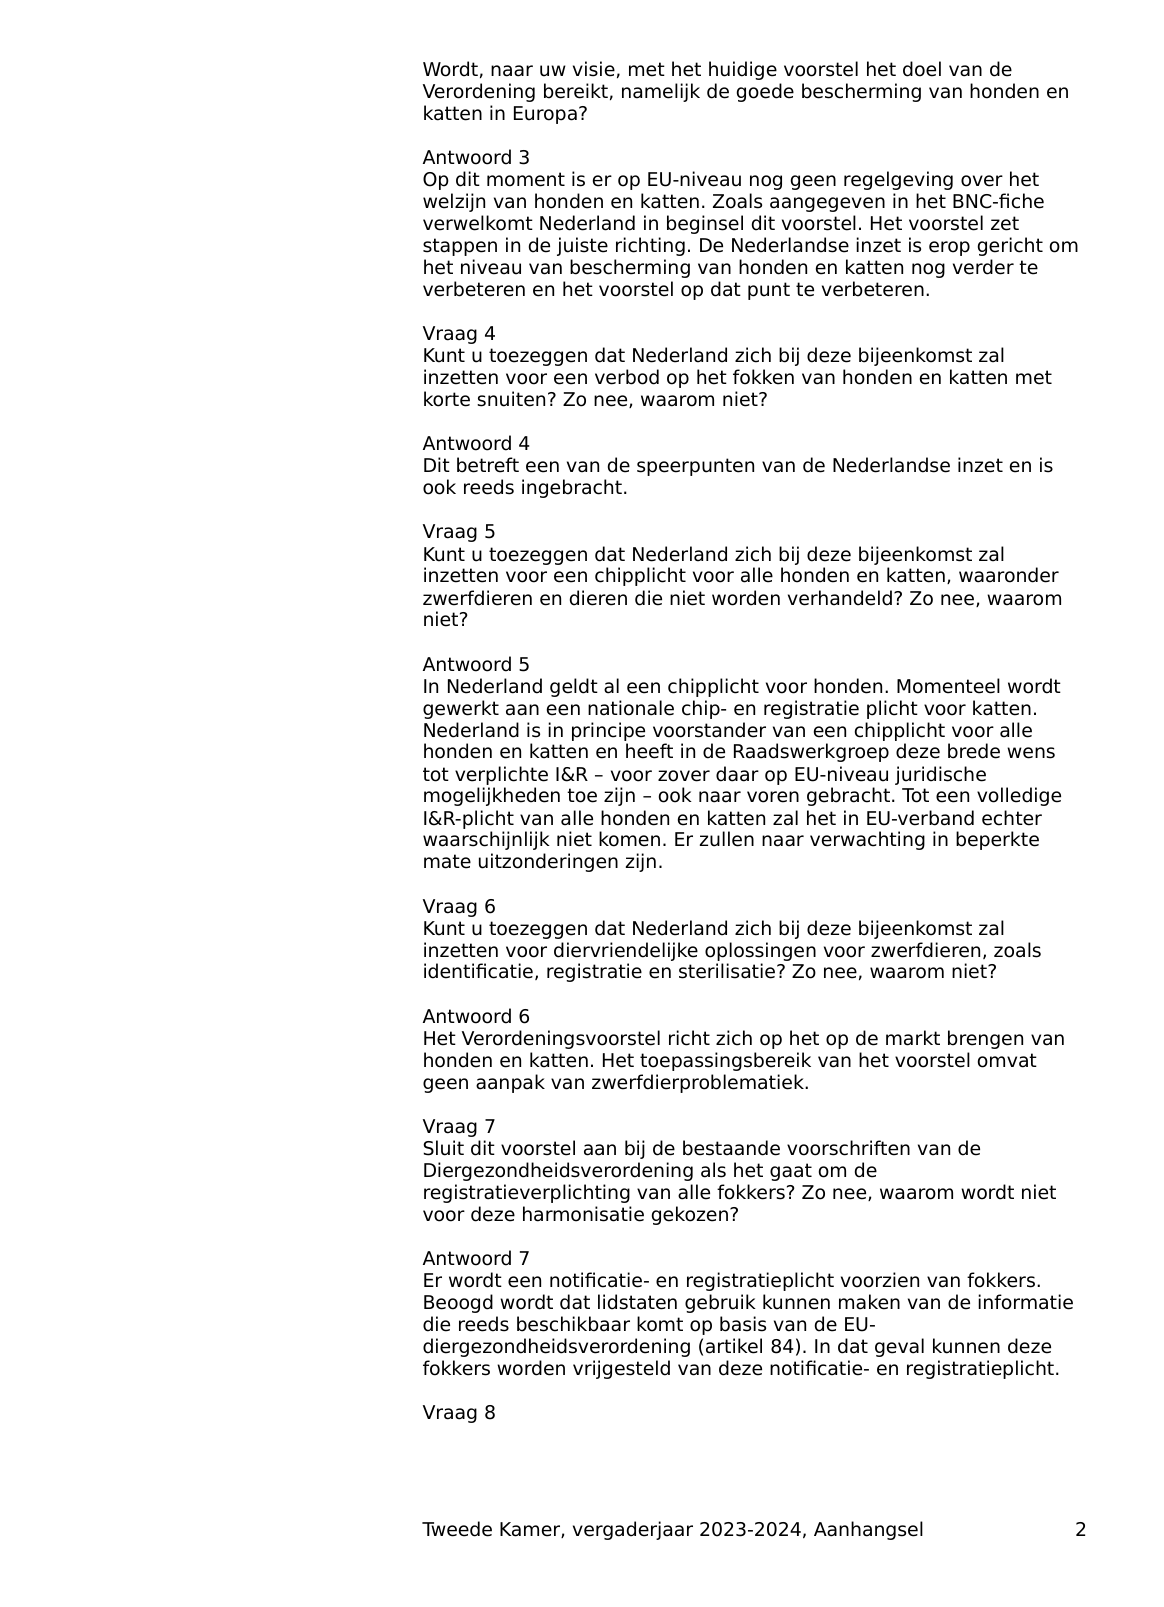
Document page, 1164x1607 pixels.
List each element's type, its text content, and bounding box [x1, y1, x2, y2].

text Vraag 6 [422, 896, 1087, 917]
text Antwoord 7 [422, 1248, 1087, 1270]
text Antwoord 6 [422, 1006, 1087, 1028]
text Antwoord 5 [422, 653, 1087, 676]
text Dit betreft een van de speerpunten van de Nederlandse inzet en is ook reeds ingebracht. [422, 455, 1087, 499]
text Vraag 5 [422, 521, 1087, 543]
text Vraag 8 [422, 1402, 1087, 1424]
text Het Verordeningsvoorstel richt zich op het op de markt brengen van honden en katten. Het toepassingsbereik van het voorstel omvat geen aanpak van zwerfdierproblematiek. [422, 1028, 1087, 1093]
text In Nederland geldt al een chipplicht voor honden. Momenteel wordt gewerkt aan een nationale chip- en registratie plicht voor katten. Nederland is in principe voorstander van een chipplicht voor alle honden en katten en heeft in de Raadswerkgroep deze brede wens tot verplichte I&R – voor zover daar op EU-niveau juridische mogelijkheden toe zijn – ook naar voren gebracht. Tot een volledige I&R-plicht van alle honden en katten zal het in EU-verband echter waarschijnlijk niet komen. Er zullen naar verwachting in beperkte mate uitzonderingen zijn. [422, 676, 1087, 873]
text Op dit moment is er op EU-niveau nog geen regelgeving over het welzijn van honden en katten. Zoals aangegeven in het BNC-fiche verwelkomt Nederland in beginsel dit voorstel. Het voorstel zet stappen in de juiste richting. De Nederlandse inzet is erop gericht om het niveau van bescherming van honden en katten nog verder te verbeteren en het voorstel op dat punt te verbeteren. [422, 169, 1087, 301]
text Er wordt een notificatie- en registratieplicht voorzien van fokkers. Beoogd wordt dat lidstaten gebruik kunnen maken van de informatie die reeds beschikbaar komt op basis van de EU-diergezondheidsverordening (artikel 84). In dat geval kunnen deze fokkers worden vrijgesteld van deze notificatie- en registratieplicht. [422, 1270, 1087, 1380]
text Antwoord 3 [422, 147, 1087, 169]
text Kunt u toezeggen dat Nederland zich bij deze bijeenkomst zal inzetten voor diervriendelijke oplossingen voor zwerfdieren, zoals identificatie, registratie en sterilisatie? Zo nee, waarom niet? [422, 917, 1087, 983]
text Kunt u toezeggen dat Nederland zich bij deze bijeenkomst zal inzetten voor een chipplicht voor alle honden en katten, waaronder zwerfdieren en dieren die niet worden verhandeld? Zo nee, waarom niet? [422, 543, 1087, 631]
text Kunt u toezeggen dat Nederland zich bij deze bijeenkomst zal inzetten voor een verbod op het fokken van honden en katten met korte snuiten? Zo nee, waarom niet? [422, 345, 1087, 411]
text Vraag 7 [422, 1116, 1087, 1138]
text Antwoord 4 [422, 433, 1087, 455]
text Sluit dit voorstel aan bij de bestaande voorschriften van de Diergezondheidsverordening als het gaat om de registratieverplichting van alle fokkers? Zo nee, waarom wordt niet voor deze harmonisatie gekozen? [422, 1138, 1087, 1226]
text Wordt, naar uw visie, met het huidige voorstel het doel van de Verordening bereikt, namelijk de goede bescherming van honden en katten in Europa? [422, 59, 1087, 125]
text Vraag 4 [422, 323, 1087, 345]
